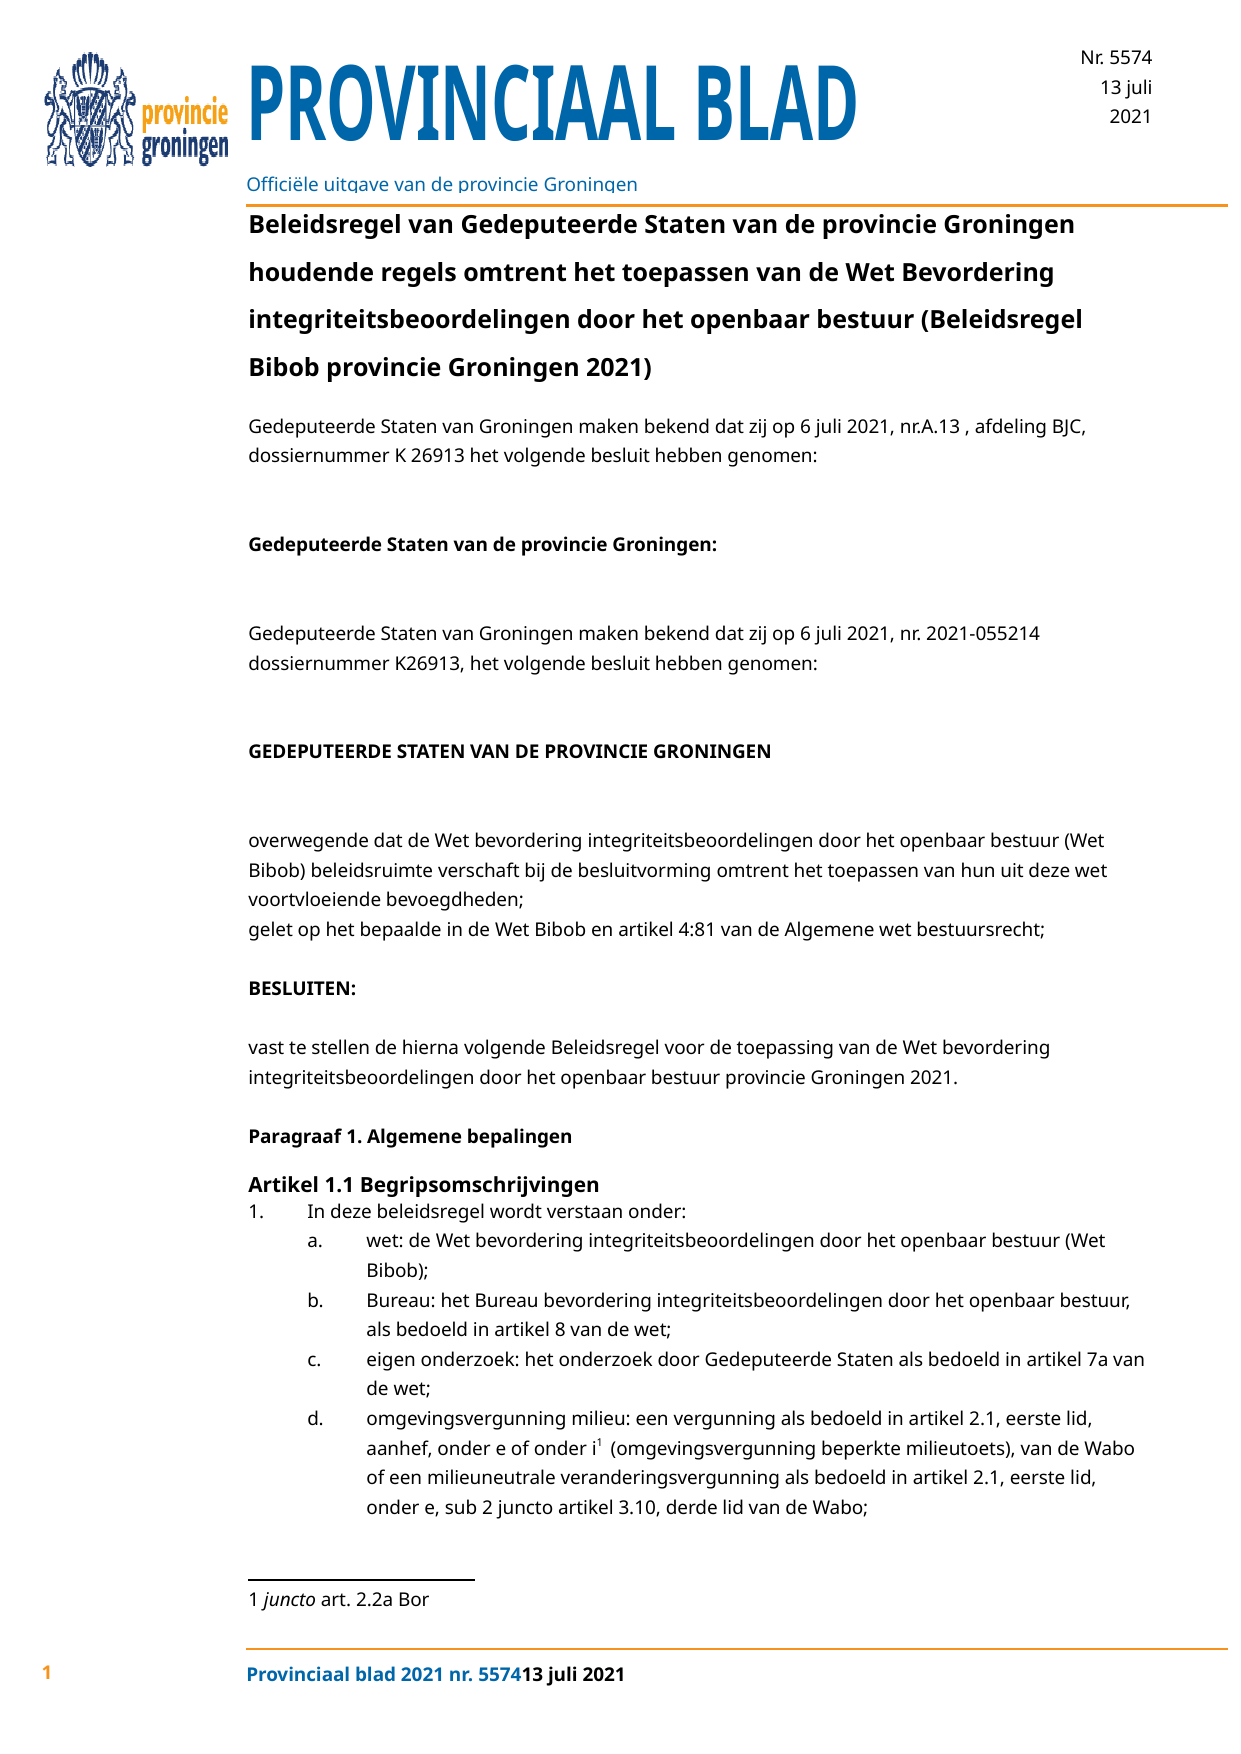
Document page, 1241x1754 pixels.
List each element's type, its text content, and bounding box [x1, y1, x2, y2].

text Paragraaf 1. Algemene bepalingen [248, 1123, 1152, 1149]
text Beleidsregel van Gedeputeerde Staten van de provincie Groningen houdende regels omtrent het toepassen van de Wet Bevordering integriteitsbeoordelingen door het openbaar bestuur (Beleidsregel Bibob provincie Groningen 2021) [248, 207, 1152, 384]
list omgevingsvergunning milieu: een vergunning als bedoeld in artikel 2.1, eerste lid, aanhef, onder e of onder i (omgevingsvergunning beperkte milieutoets), van de Wabo of een milieuneutrale veranderingsvergunning als bedoeld in artikel 2.1, eerste lid, onder e, sub 2 juncto artikel 3.10, derde lid van de Wabo; [307, 1405, 1152, 1520]
text gelet op het bepaalde in de Wet Bibob en artikel 4:81 van de Algemene wet bestuursrecht; [248, 916, 1152, 942]
text Gedeputeerde Staten van Groningen maken bekend dat zij op 6 juli 2021, nr. 2021-055214 dossiernummer K26913, het volgende besluit hebben genomen: [248, 620, 1152, 676]
text Gedeputeerde Staten van Groningen maken bekend dat zij op 6 juli 2021, nr.A.13 , afdeling BJC, dossiernummer K 26913 het volgende besluit hebben genomen: [248, 413, 1152, 468]
text Artikel 1.1 Begripsomschrijvingen [248, 1170, 1152, 1198]
list eigen onderzoek: het onderzoek door Gedeputeerde Staten als bedoeld in artikel 7a van de wet; [307, 1346, 1152, 1401]
list juncto art. 2.2a Bor [248, 1586, 1152, 1612]
list wet: de Wet bevordering integriteitsbeoordelingen door het openbaar bestuur (Wet Bibob); [307, 1228, 1152, 1283]
list In deze beleidsregel wordt verstaan onder: [248, 1198, 1152, 1224]
list Bureau: het Bureau bevordering integriteitsbeoordelingen door het openbaar bestuur, als bedoeld in artikel 8 van de wet; [307, 1287, 1152, 1342]
text vast te stellen de hierna volgende Beleidsregel voor de toepassing van de Wet bevordering integriteitsbeoordelingen door het openbaar bestuur provincie Groningen 2021. [248, 1034, 1152, 1090]
text GEDEPUTEERDE STATEN VAN DE PROVINCIE GRONINGEN [248, 738, 1152, 764]
text Gedeputeerde Staten van de provincie Groningen: [248, 531, 1152, 557]
text overwegende dat de Wet bevordering integriteitsbeoordelingen door het openbaar bestuur (Wet Bibob) beleidsruimte verschaft bij de besluitvorming omtrent het toepassen van hun uit deze wet voortvloeiende bevoegdheden; [248, 827, 1152, 912]
picture [41, 47, 231, 172]
text BESLUITEN: [248, 975, 1152, 1001]
